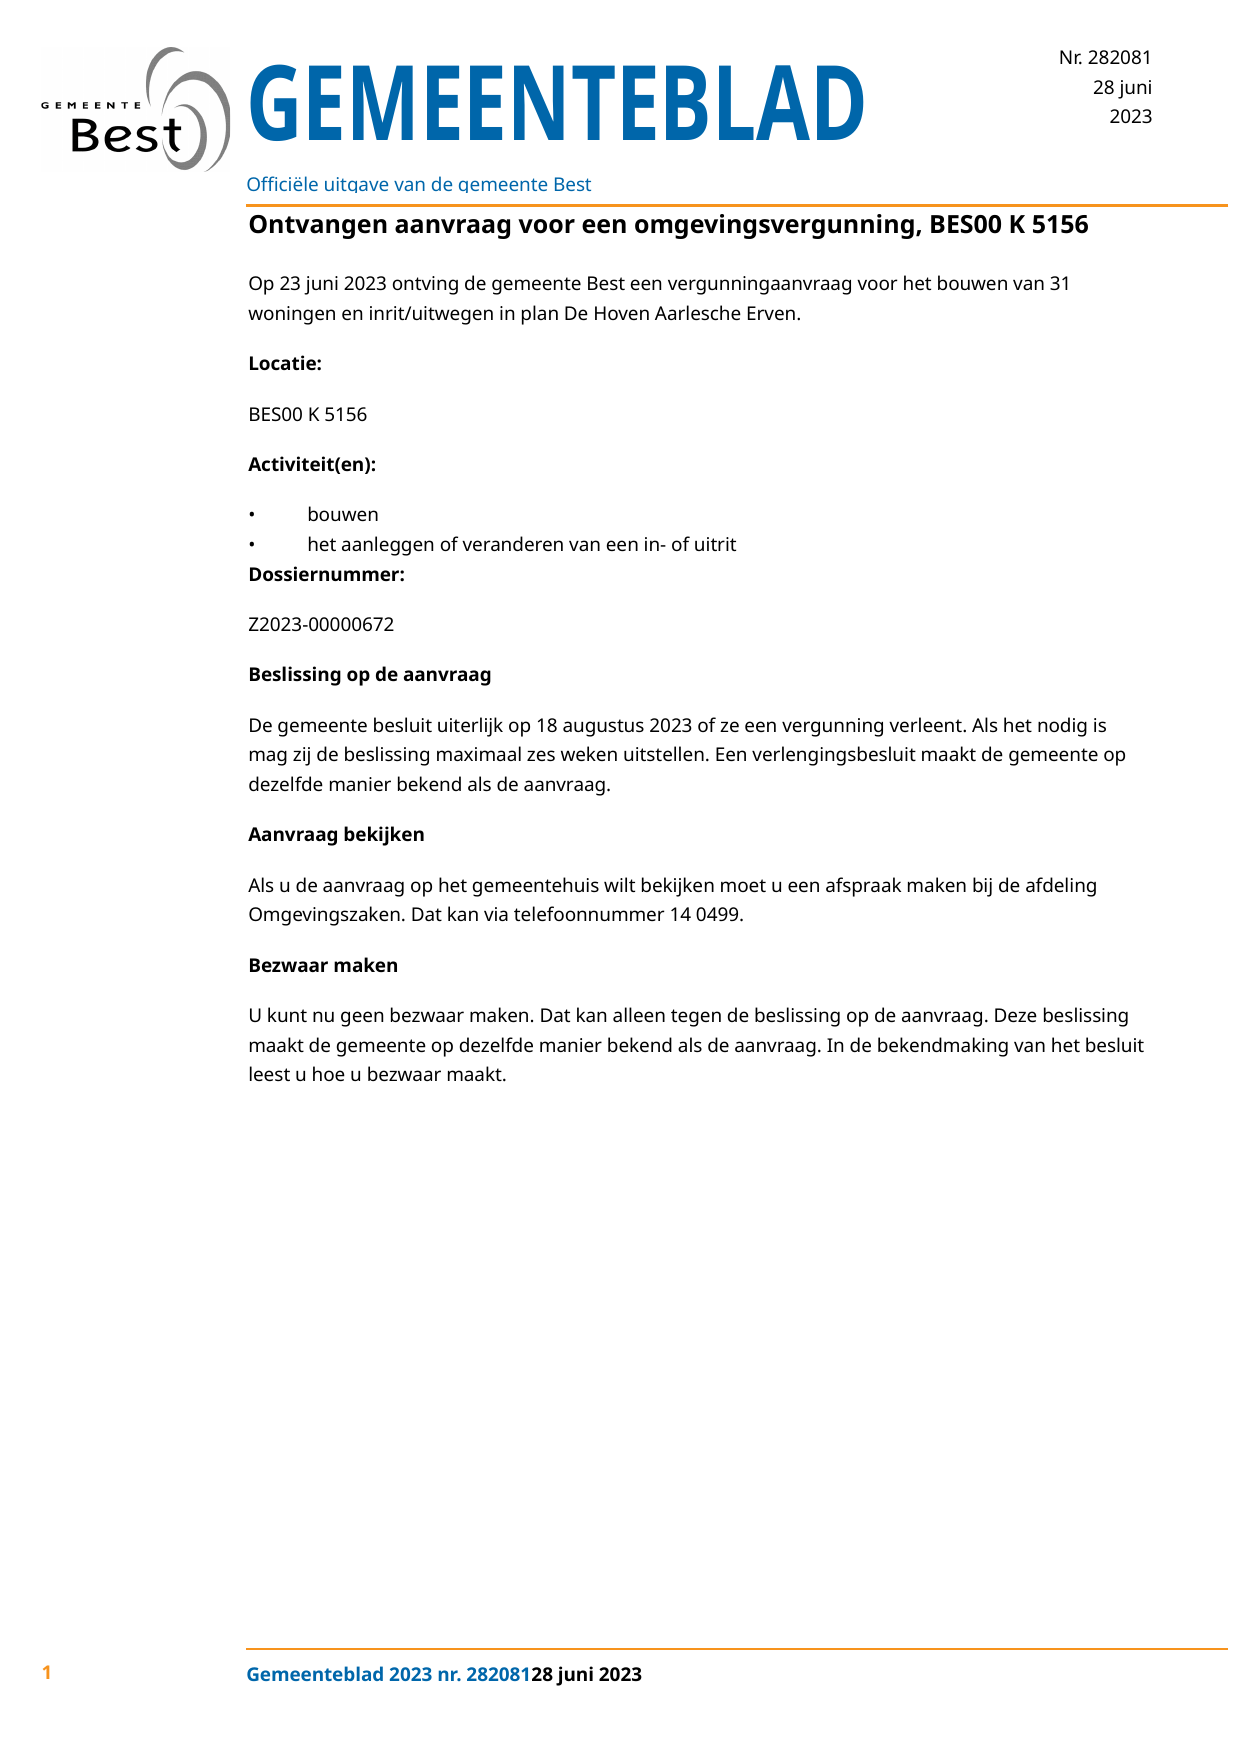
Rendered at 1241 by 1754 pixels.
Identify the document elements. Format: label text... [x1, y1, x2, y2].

list bouwen [248, 502, 1152, 527]
text Beslissing op de aanvraag [248, 662, 1152, 687]
list het aanleggen of veranderen van een in- of uitrit [248, 531, 1152, 557]
text Dossiernummer: [248, 561, 1152, 586]
text Als u de aanvraag op het gemeentehuis wilt bekijken moet u een afspraak maken bij de afdeling Omgevingszaken. Dat kan via telefoonnummer 14 0499. [248, 872, 1152, 927]
text Ontvangen aanvraag voor een omgevingsvergunning, BES00 K 5156 [248, 207, 1152, 241]
text BES00 K 5156 [248, 401, 1152, 426]
text Locatie: [248, 350, 1152, 376]
text Aanvraag bekijken [248, 822, 1152, 847]
text Z2023-00000672 [248, 611, 1152, 637]
text Op 23 juni 2023 ontving de gemeente Best een vergunningaanvraag voor het bouwen van 31 woningen en inrit/uitwegen in plan De Hoven Aarlesche Erven. [248, 270, 1152, 326]
text Bezwaar maken [248, 952, 1152, 978]
text U kunt nu geen bezwaar maken. Dat kan alleen tegen de beslissing op de aanvraag. Deze beslissing maakt de gemeente op dezelfde manier bekend als de aanvraag. In de bekendmaking van het besluit leest u hoe u bezwaar maakt. [248, 1002, 1152, 1087]
text De gemeente besluit uiterlijk op 18 augustus 2023 of ze een vergunning verleent. Als het nodig is mag zij de beslissing maximaal zes weken uitstellen. Een verlengingsbesluit maakt de gemeente op dezelfde manier bekend als de aanvraag. [248, 712, 1152, 797]
text Activiteit(en): [248, 451, 1152, 477]
picture [41, 47, 231, 172]
